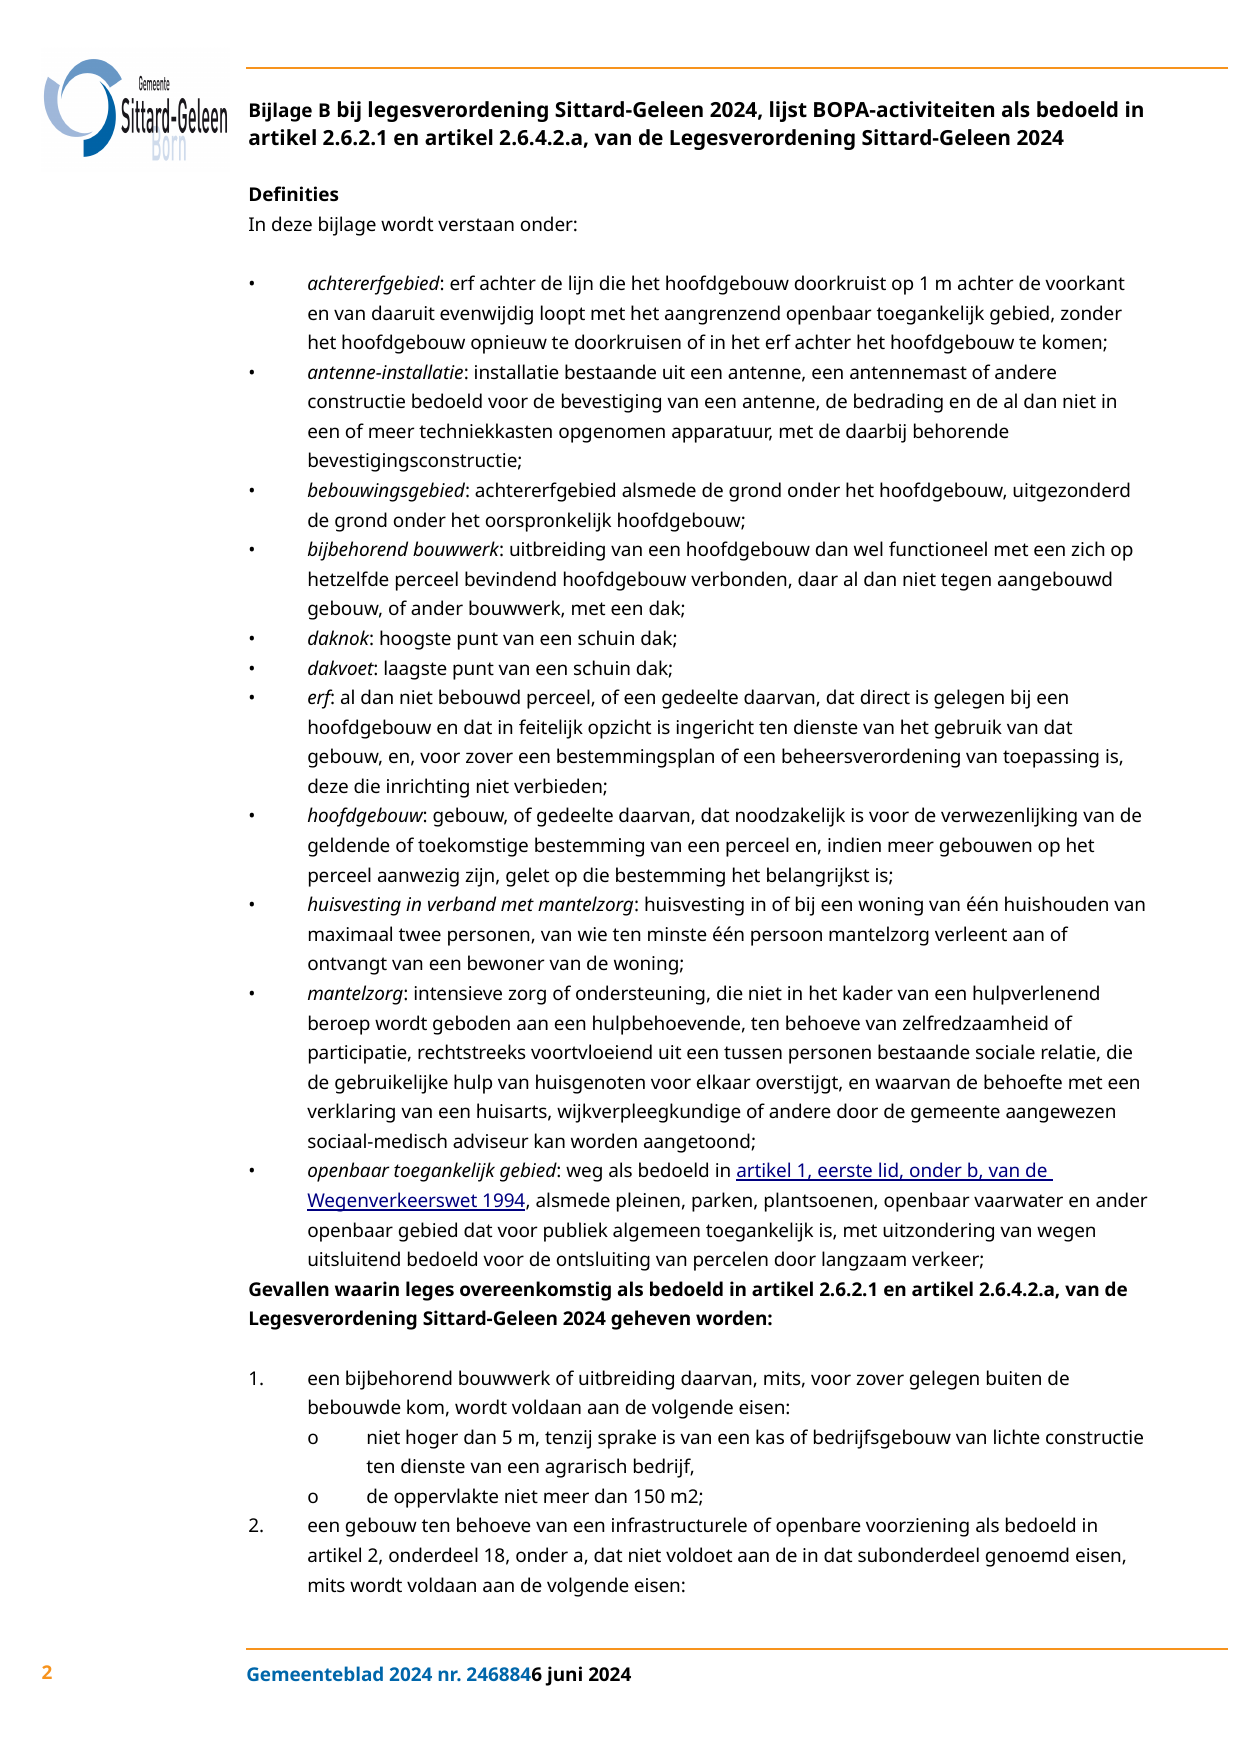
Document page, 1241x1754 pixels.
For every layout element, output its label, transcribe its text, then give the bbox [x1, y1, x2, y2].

list een bijbehorend bouwwerk of uitbreiding daarvan, mits, voor zover gelegen buiten de bebouwde kom, wordt voldaan aan de volgende eisen: [248, 1365, 1152, 1420]
list achtererfgebied: erf achter de lijn die het hoofdgebouw doorkruist op 1 m achter de voorkant en van daaruit evenwijdig loopt met het aangrenzend openbaar toegankelijk gebied, zonder het hoofdgebouw opnieuw te doorkruisen of in het erf achter het hoofdgebouw te komen; [248, 270, 1152, 355]
list mantelzorg: intensieve zorg of ondersteuning, die niet in het kader van een hulpverlenend beroep wordt geboden aan een hulpbehoevende, ten behoeve van zelfredzaamheid of participatie, rechtstreeks voortvloeiend uit een tussen personen bestaande sociale relatie, die de gebruikelijke hulp van huisgenoten voor elkaar overstijgt, en waarvan de behoefte met een verklaring van een huisarts, wijkverpleegkundige of andere door de gemeente aangewezen sociaal-medisch adviseur kan worden aangetoond; [248, 980, 1152, 1154]
list bijbehorend bouwwerk: uitbreiding van een hoofdgebouw dan wel functioneel met een zich op hetzelfde perceel bevindend hoofdgebouw verbonden, daar al dan niet tegen aangebouwd gebouw, of ander bouwwerk, met een dak; [248, 536, 1152, 621]
text In deze bijlage wordt verstaan onder: [248, 211, 1152, 237]
text Bijlage B bij legesverordening Sittard-Geleen 2024, lijst BOPA-activiteiten als bedoeld in artikel 2.6.2.1 en artikel 2.6.4.2.a, van de Legesverordening Sittard-Geleen 2024 [248, 95, 1152, 152]
list openbaar toegankelijk gebied: weg als bedoeld in artikel 1, eerste lid, onder b, van de Wegenverkeerswet 1994, alsmede pleinen, parken, plantsoenen, openbaar vaarwater en ander openbaar gebied dat voor publiek algemeen toegankelijk is, met uitzondering van wegen uitsluitend bedoeld voor de ontsluiting van percelen door langzaam verkeer; [248, 1158, 1152, 1272]
text Definities [248, 181, 1152, 207]
list dakvoet: laagste punt van een schuin dak; [248, 655, 1152, 680]
list de oppervlakte niet meer dan 150 m2; [307, 1483, 1152, 1509]
list erf: al dan niet bebouwd perceel, of een gedeelte daarvan, dat direct is gelegen bij een hoofdgebouw en dat in feitelijk opzicht is ingericht ten dienste van het gebruik van dat gebouw, en, voor zover een bestemmingsplan of een beheersverordening van toepassing is, deze die inrichting niet verbieden; [248, 684, 1152, 799]
list antenne-installatie: installatie bestaande uit een antenne, een antennemast of andere constructie bedoeld voor de bevestiging van een antenne, de bedrading en de al dan niet in een of meer techniekkasten opgenomen apparatuur, met de daarbij behorende bevestigingsconstructie; [248, 359, 1152, 473]
text Gevallen waarin leges overeenkomstig als bedoeld in artikel 2.6.2.1 en artikel 2.6.4.2.a, van de Legesverordening Sittard-Geleen 2024 geheven worden: [248, 1276, 1152, 1331]
list een gebouw ten behoeve van een infrastructurele of openbare voorziening als bedoeld in artikel 2, onderdeel 18, onder a, dat niet voldoet aan de in dat subonderdeel genoemd eisen, mits wordt voldaan aan de volgende eisen: [248, 1513, 1152, 1597]
list huisvesting in verband met mantelzorg: huisvesting in of bij een woning van één huishouden van maximaal twee personen, van wie ten minste één persoon mantelzorg verleent aan of ontvangt van een bewoner van de woning; [248, 891, 1152, 976]
list daknok: hoogste punt van een schuin dak; [248, 625, 1152, 651]
list hoofdgebouw: gebouw, of gedeelte daarvan, dat noodzakelijk is voor de verwezenlijking van de geldende of toekomstige bestemming van een perceel en, indien meer gebouwen op het perceel aanwezig zijn, gelet op die bestemming het belangrijkst is; [248, 803, 1152, 887]
list bebouwingsgebied: achtererfgebied alsmede de grond onder het hoofdgebouw, uitgezonderd de grond onder het oorspronkelijk hoofdgebouw; [248, 477, 1152, 532]
picture [41, 47, 231, 172]
list niet hoger dan 5 m, tenzij sprake is van een kas of bedrijfsgebouw van lichte constructie ten dienste van een agrarisch bedrijf, [307, 1424, 1152, 1479]
